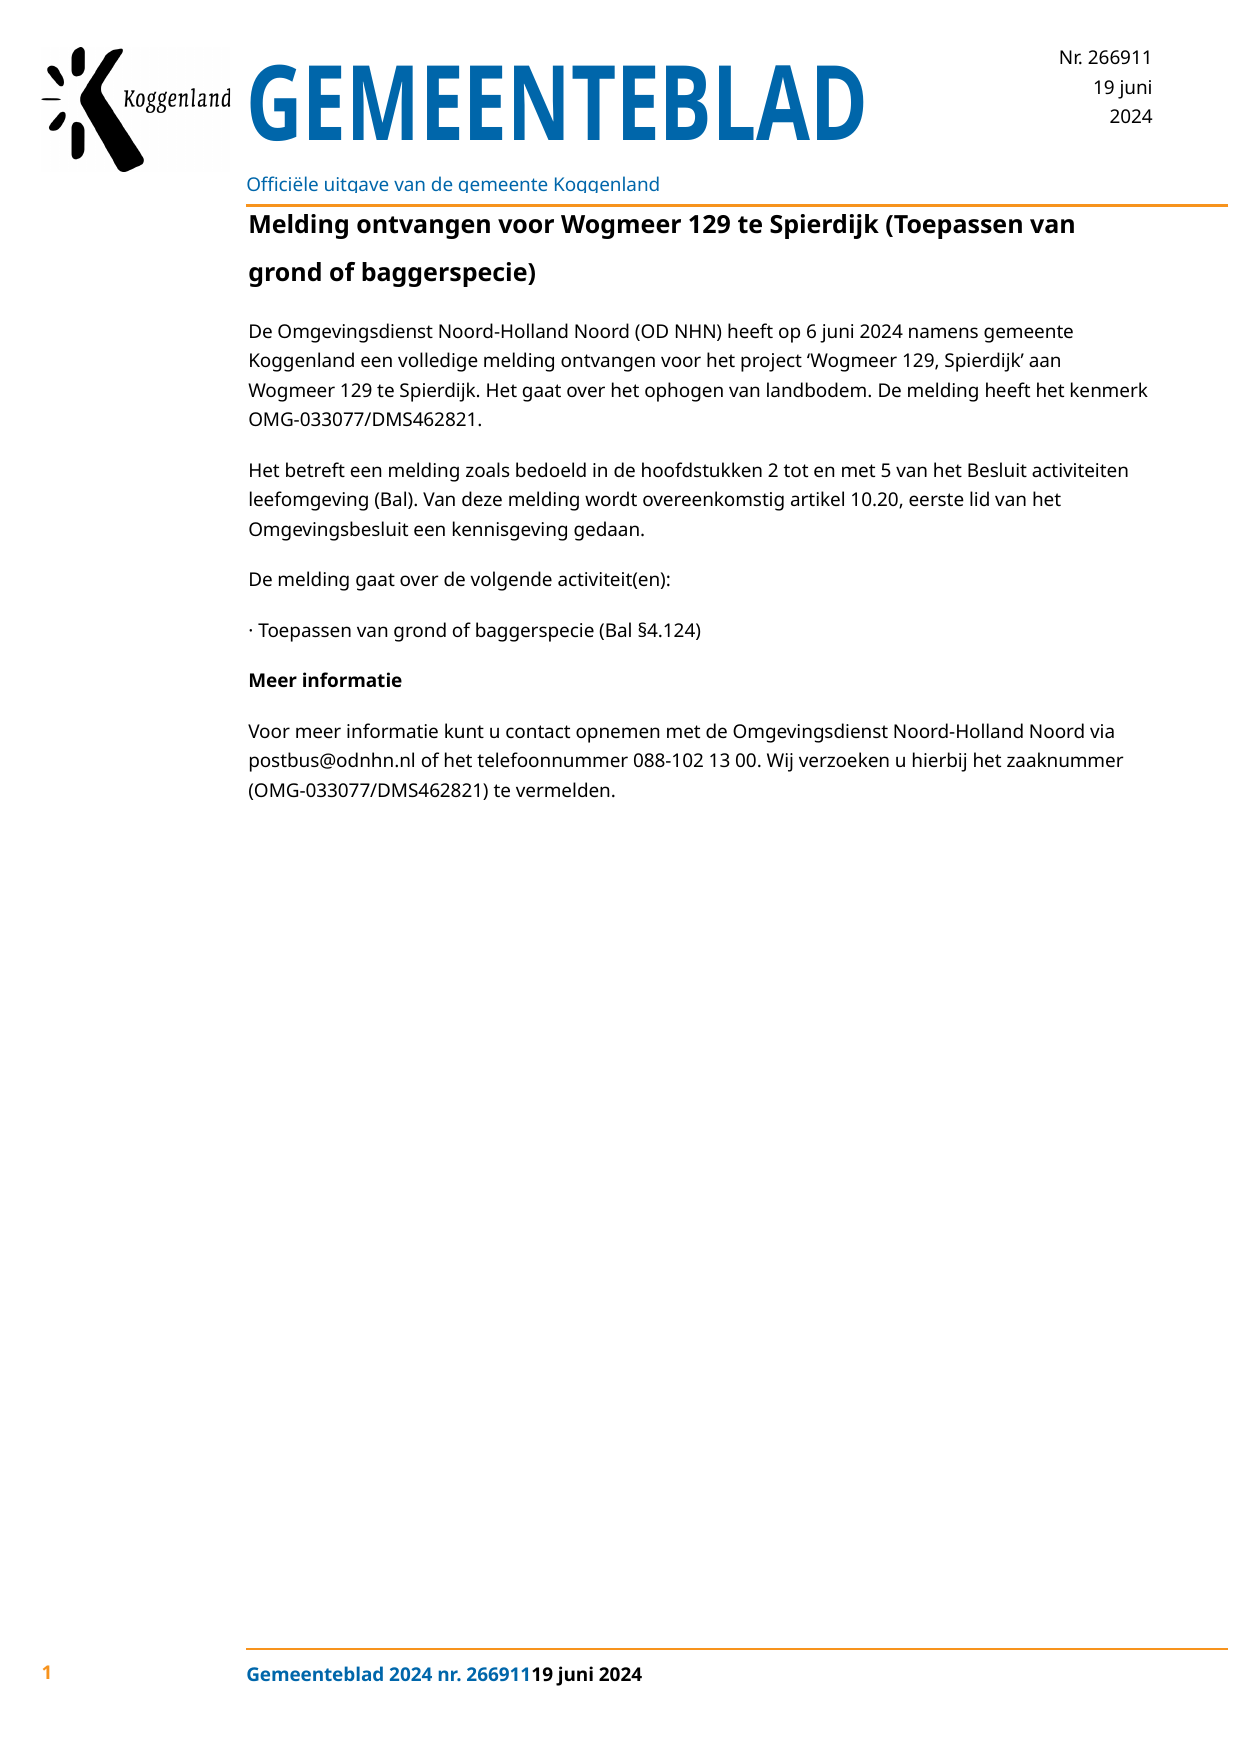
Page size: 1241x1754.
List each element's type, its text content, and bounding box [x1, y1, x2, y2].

text Meer informatie [248, 667, 1152, 693]
text De melding gaat over de volgende activiteit(en): [248, 567, 1152, 592]
text Voor meer informatie kunt u contact opnemen met de Omgevingsdienst Noord-Holland Noord via postbus@odnhn.nl of het telefoonnummer 088-102 13 00. Wij verzoeken u hierbij het zaaknummer (OMG-033077/DMS462821) te vermelden. [248, 718, 1152, 803]
picture [41, 47, 231, 172]
text De Omgevingsdienst Noord-Holland Noord (OD NHN) heeft op 6 juni 2024 namens gemeente Koggenland een volledige melding ontvangen voor het project ‘Wogmeer 129, Spierdijk’ aan Wogmeer 129 te Spierdijk. Het gaat over het ophogen van landbodem. De melding heeft het kenmerk OMG-033077/DMS462821. [248, 318, 1152, 432]
text Melding ontvangen voor Wogmeer 129 te Spierdijk (Toepassen van grond of baggerspecie) [248, 207, 1152, 288]
text · Toepassen van grond of baggerspecie (Bal §4.124) [248, 617, 1152, 643]
text Het betreft een melding zoals bedoeld in de hoofdstukken 2 tot en met 5 van het Besluit activiteiten leefomgeving (Bal). Van deze melding wordt overeenkomstig artikel 10.20, eerste lid van het Omgevingsbesluit een kennisgeving gedaan. [248, 457, 1152, 542]
